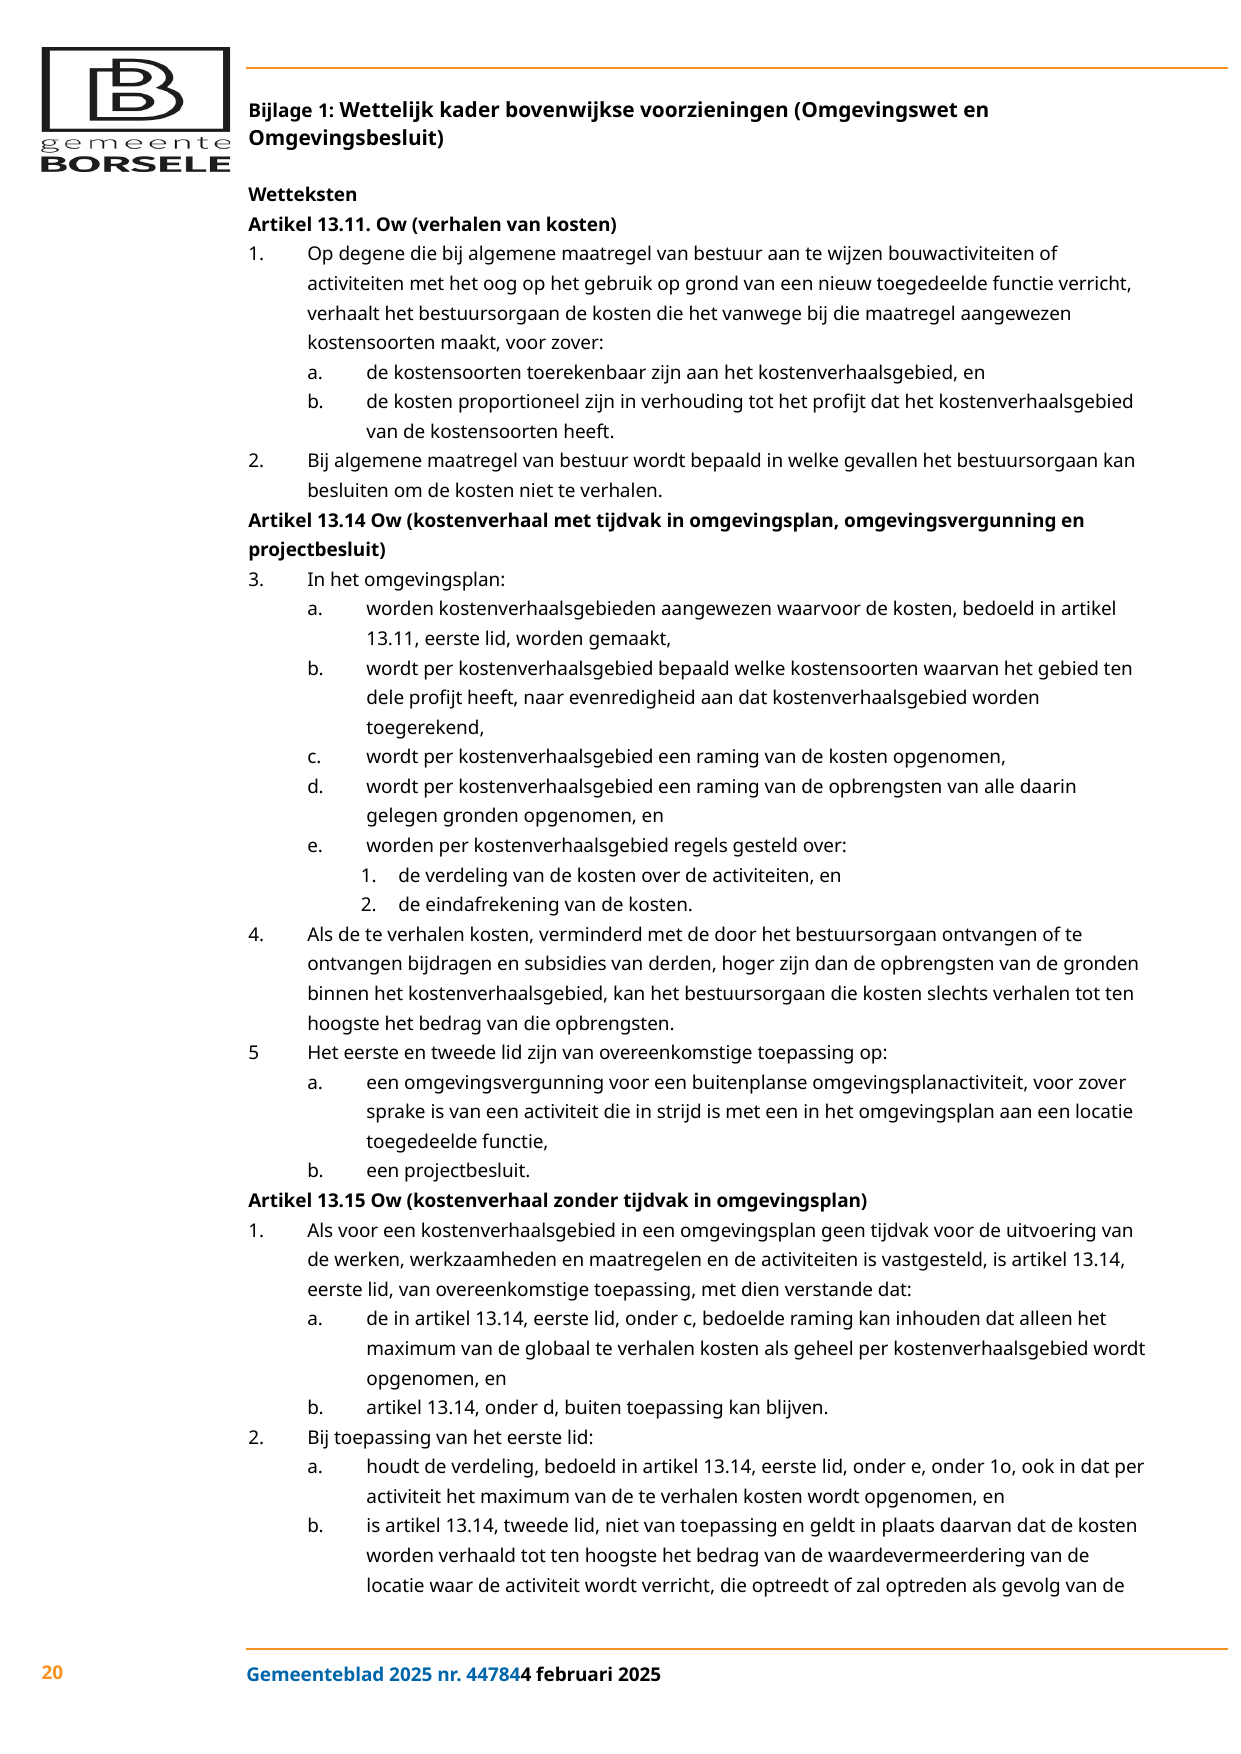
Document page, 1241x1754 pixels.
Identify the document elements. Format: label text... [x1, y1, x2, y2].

list een omgevingsvergunning voor een buitenplanse omgevingsplanactiviteit, voor zover sprake is van een activiteit die in strijd is met een in het omgevingsplan aan een locatie toegedeelde functie, [307, 1069, 1152, 1154]
list worden per kostenverhaalsgebied regels gesteld over: [307, 832, 1152, 858]
text Wetteksten [248, 181, 1152, 207]
list is artikel 13.14, tweede lid, niet van toepassing en geldt in plaats daarvan dat de kosten worden verhaald tot ten hoogste het bedrag van de waardevermeerdering van de locatie waar de activiteit wordt verricht, die optreedt of zal optreden als gevolg van de [307, 1513, 1152, 1597]
list de in artikel 13.14, eerste lid, onder c, bedoelde raming kan inhouden dat alleen het maximum van de globaal te verhalen kosten als geheel per kostenverhaalsgebied wordt opgenomen, en [307, 1306, 1152, 1390]
list worden kostenverhaalsgebieden aangewezen waarvoor de kosten, bedoeld in artikel 13.11, eerste lid, worden gemaakt, [307, 596, 1152, 651]
list artikel 13.14, onder d, buiten toepassing kan blijven. [307, 1394, 1152, 1420]
list wordt per kostenverhaalsgebied een raming van de opbrengsten van alle daarin gelegen gronden opgenomen, en [307, 773, 1152, 828]
list Het eerste en tweede lid zijn van overeenkomstige toepassing op: [248, 1039, 1152, 1065]
text Artikel 13.11. Ow (verhalen van kosten) [248, 211, 1152, 237]
list houdt de verdeling, bedoeld in artikel 13.14, eerste lid, onder e, onder 1o, ook in dat per activiteit het maximum van de te verhalen kosten wordt opgenomen, en [307, 1453, 1152, 1509]
text Bijlage 1: Wettelijk kader bovenwijkse voorzieningen (Omgevingswet en Omgevingsbesluit) [248, 95, 1152, 152]
list Bij toepassing van het eerste lid: [248, 1424, 1152, 1449]
list Als de te verhalen kosten, verminderd met de door het bestuursorgaan ontvangen of te ontvangen bijdragen en subsidies van derden, hoger zijn dan de opbrengsten van de gronden binnen het kostenverhaalsgebied, kan het bestuursorgaan die kosten slechts verhalen tot ten hoogste het bedrag van die opbrengsten. [248, 921, 1152, 1035]
list Op degene die bij algemene maatregel van bestuur aan te wijzen bouwactiviteiten of activiteiten met het oog op het gebruik op grond van een nieuw toegedeelde functie verricht, verhaalt het bestuursorgaan de kosten die het vanwege bij die maatregel aangewezen kostensoorten maakt, voor zover: [248, 241, 1152, 355]
list In het omgevingsplan: [248, 566, 1152, 592]
list wordt per kostenverhaalsgebied bepaald welke kostensoorten waarvan het gebied ten dele profijt heeft, naar evenredigheid aan dat kostenverhaalsgebied worden toegerekend, [307, 655, 1152, 739]
text Artikel 13.15 Ow (kostenverhaal zonder tijdvak in omgevingsplan) [248, 1187, 1152, 1213]
list de verdeling van de kosten over de activiteiten, en [361, 862, 1152, 887]
list Als voor een kostenverhaalsgebied in een omgevingsplan geen tijdvak voor de uitvoering van de werken, werkzaamheden en maatregelen en de activiteiten is vastgesteld, is artikel 13.14, eerste lid, van overeenkomstige toepassing, met dien verstande dat: [248, 1217, 1152, 1302]
list Bij algemene maatregel van bestuur wordt bepaald in welke gevallen het bestuursorgaan kan besluiten om de kosten niet te verhalen. [248, 448, 1152, 503]
text Artikel 13.14 Ow (kostenverhaal met tijdvak in omgevingsplan, omgevingsvergunning en projectbesluit) [248, 507, 1152, 562]
picture [41, 47, 231, 172]
list de kosten proportioneel zijn in verhouding tot het profijt dat het kostenverhaalsgebied van de kostensoorten heeft. [307, 388, 1152, 444]
list de kostensoorten toerekenbaar zijn aan het kostenverhaalsgebied, en [307, 359, 1152, 384]
list een projectbesluit. [307, 1158, 1152, 1183]
list de eindafrekening van de kosten. [361, 891, 1152, 917]
list wordt per kostenverhaalsgebied een raming van de kosten opgenomen, [307, 743, 1152, 769]
